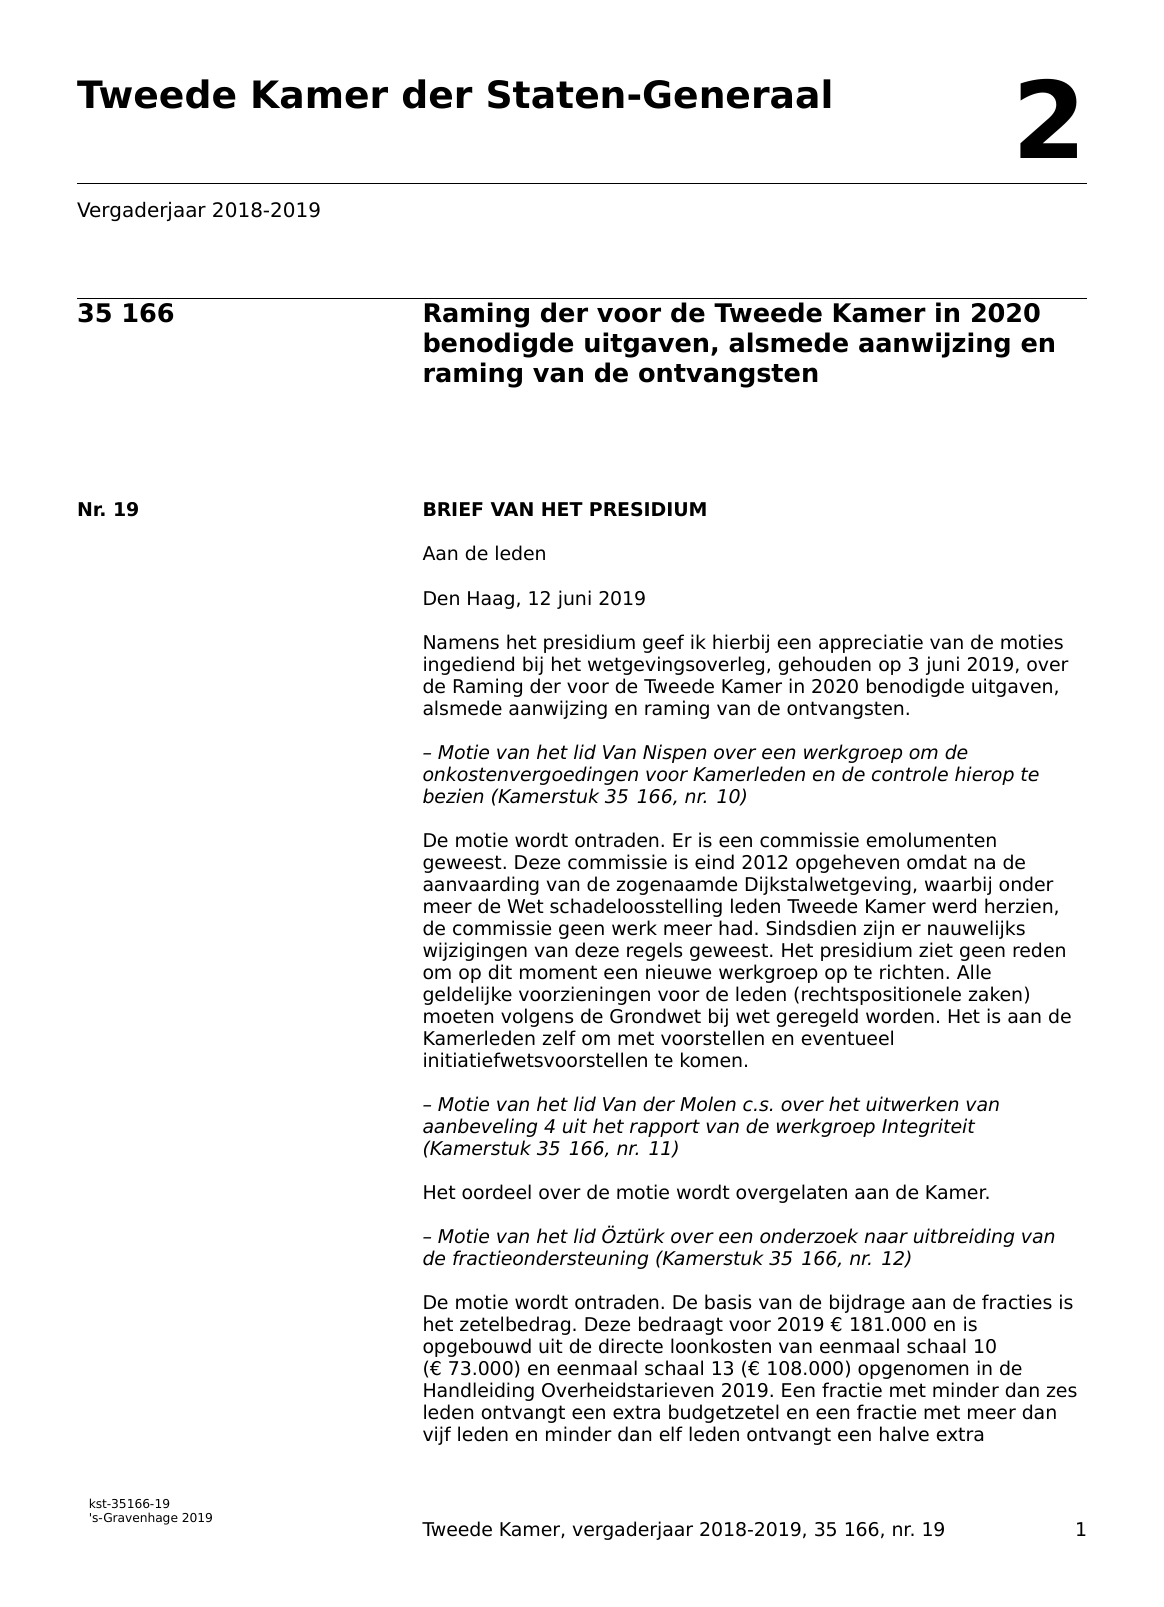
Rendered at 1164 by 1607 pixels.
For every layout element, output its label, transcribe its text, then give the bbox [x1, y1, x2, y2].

subtitle – Motie van het lid Öztürk over een onderzoek naar uitbreiding van de fractieondersteuning (Kamerstuk 35 166, nr. 12) [422, 1226, 1087, 1270]
text Den Haag, 12 juni 2019 [422, 587, 1087, 609]
table_header 2 [886, 59, 1087, 183]
subtitle – Motie van het lid Van Nispen over een werkgroep om de onkostenvergoedingen voor Kamerleden en de controle hierop te bezien (Kamerstuk 35 166, nr. 10) [422, 742, 1087, 808]
text Namens het presidium geef ik hierbij een appreciatie van de moties ingediend bij het wetgevingsoverleg, gehouden op 3 juni 2019, over de Raming der voor de Tweede Kamer in 2020 benodigde uitgaven, alsmede aanwijzing en raming van de ontvangsten. [422, 632, 1087, 719]
text Aan de leden [422, 543, 1087, 565]
text kst-35166-19 [88, 1497, 323, 1511]
text De motie wordt ontraden. De basis van de bijdrage aan de fracties is het zetelbedrag. Deze bedraagt voor 2019 € 181.000 en is opgebouwd uit de directe loonkosten van eenmaal schaal 10 (€ 73.000) en eenmaal schaal 13 (€ 108.000) opgenomen in de Handleiding Overheidstarieven 2019. Een fractie met minder dan zes leden ontvangt een extra budgetzetel en een fractie met meer dan vijf leden en minder dan elf leden ontvangt een halve extra [422, 1292, 1087, 1446]
text 's-Gravenhage 2019 [88, 1511, 323, 1525]
table_cell Vergaderjaar 2018-2019 [77, 184, 1087, 298]
text Het oordeel over de motie wordt overgelaten aan de Kamer. [422, 1182, 1087, 1204]
table_header Tweede Kamer der Staten-Generaal [77, 59, 886, 183]
subtitle – Motie van het lid Van der Molen c.s. over het uitwerken van aanbeveling 4 uit het rapport van de werkgroep Integriteit (Kamerstuk 35 166, nr. 11) [422, 1094, 1087, 1160]
subtitle Nr. 19 BRIEF VAN HET PRESIDIUM [77, 499, 1087, 521]
text De motie wordt ontraden. Er is een commissie emolumenten geweest. Deze commissie is eind 2012 opgeheven omdat na de aanvaarding van de zogenaamde Dijkstalwetgeving, waarbij onder meer de Wet schadeloosstelling leden Tweede Kamer werd herzien, de commissie geen werk meer had. Sindsdien zijn er nauwelijks wijzigingen van deze regels geweest. Het presidium ziet geen reden om op dit moment een nieuwe werkgroep op te richten. Alle geldelijke voorzieningen voor de leden (rechtspositionele zaken) moeten volgens de Grondwet bij wet geregeld worden. Het is aan de Kamerleden zelf om met voorstellen en eventueel initiatiefwetsvoorstellen te komen. [422, 830, 1087, 1072]
subtitle 35 166 Raming der voor de Tweede Kamer in 2020 benodigde uitgaven, alsmede aanwijzing en raming van de ontvangsten [77, 299, 1087, 388]
